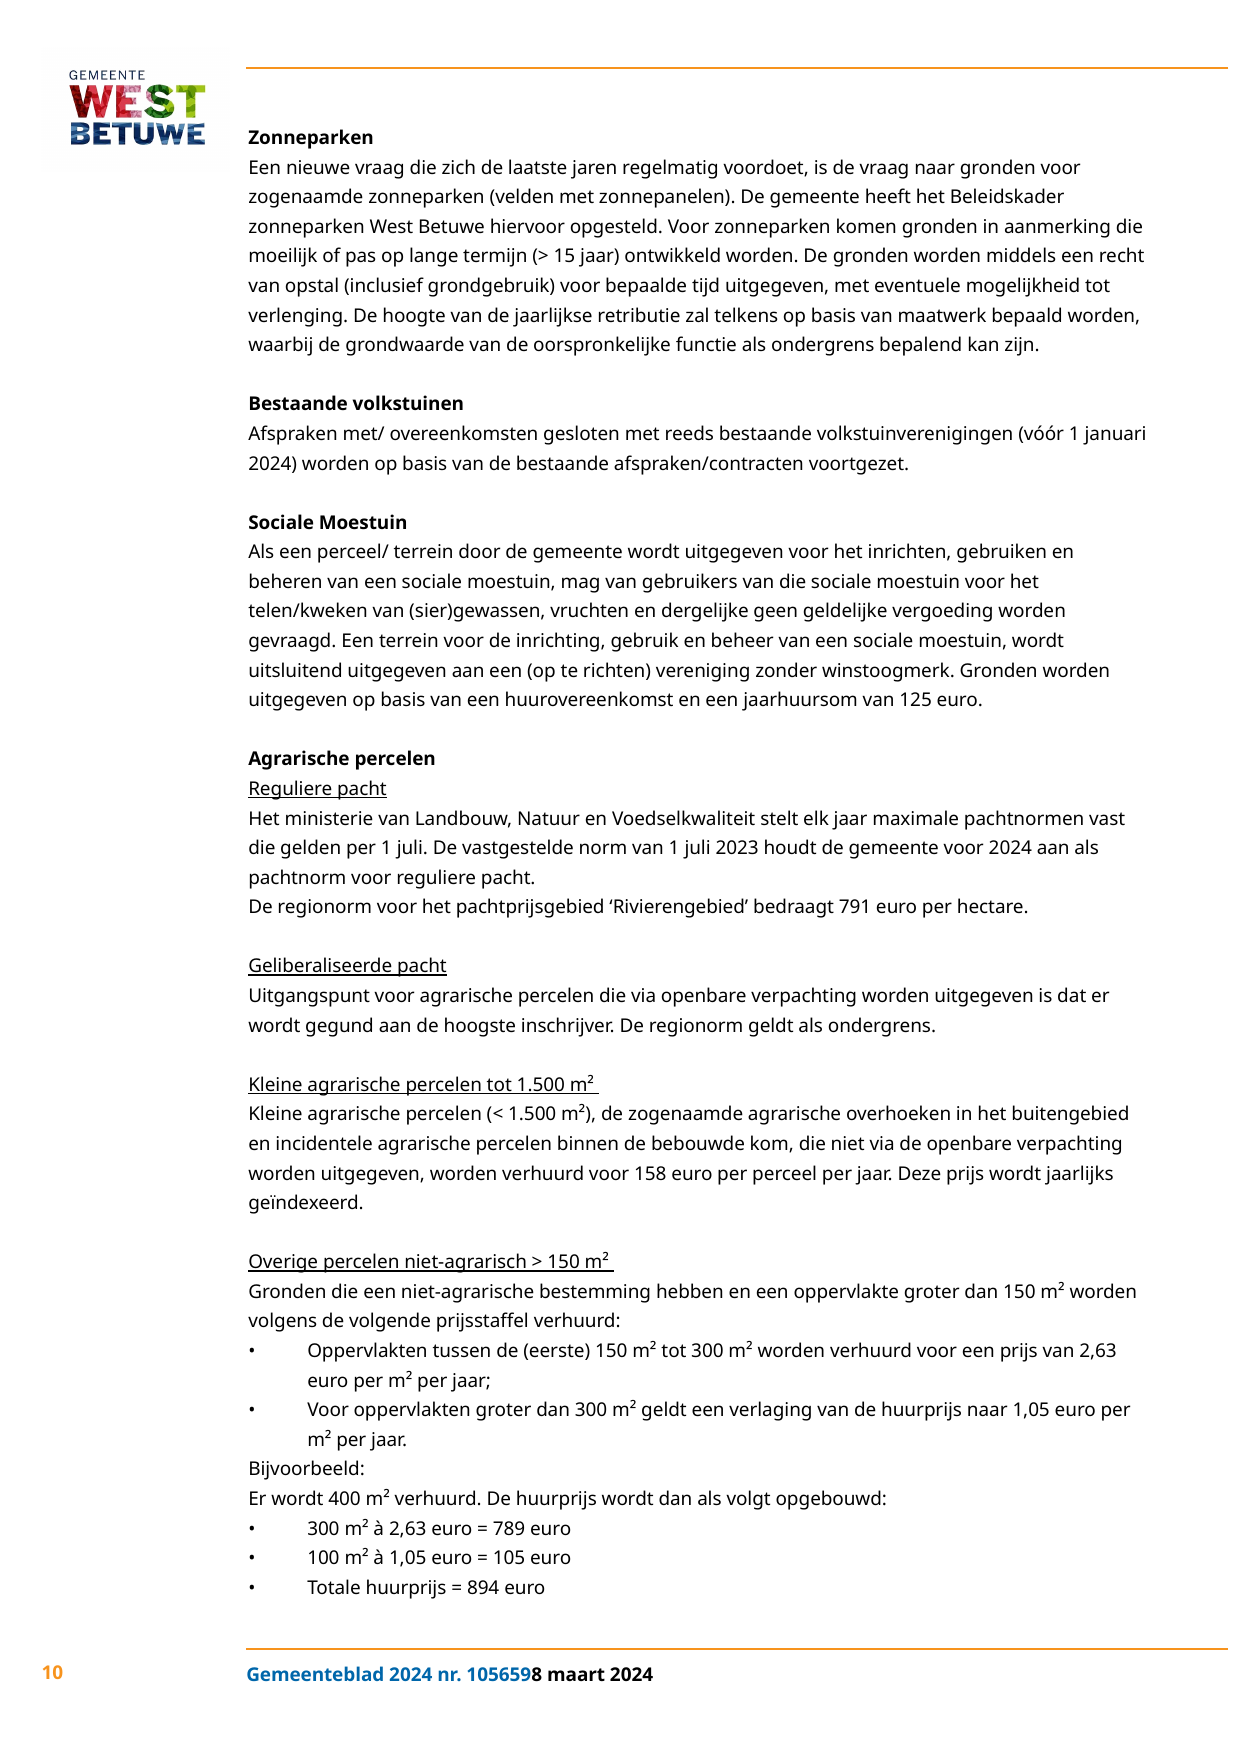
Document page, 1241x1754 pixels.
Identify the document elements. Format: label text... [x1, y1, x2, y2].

text Geliberaliseerde pacht [248, 953, 1152, 978]
text Gronden die een niet-agrarische bestemming hebben en een oppervlakte groter dan 150 m² worden volgens de volgende prijsstaffel verhuurd: [248, 1278, 1152, 1333]
text Er wordt 400 m² verhuurd. De huurprijs wordt dan als volgt opgebouwd: [248, 1485, 1152, 1511]
text Kleine agrarische percelen tot 1.500 m² [248, 1071, 1152, 1097]
text Als een perceel/ terrein door de gemeente wordt uitgegeven voor het inrichten, gebruiken en beheren van een sociale moestuin, mag van gebruikers van die sociale moestuin voor het telen/kweken van (sier)gewassen, vruchten en dergelijke geen geldelijke vergoeding worden gevraagd. Een terrein voor de inrichting, gebruik en beheer van een sociale moestuin, wordt uitsluitend uitgegeven aan een (op te richten) vereniging zonder winstoogmerk. Gronden worden uitgegeven op basis van een huurovereenkomst en een jaarhuursom van 125 euro. [248, 538, 1152, 712]
text Bijvoorbeeld: [248, 1456, 1152, 1481]
list 100 m² à 1,05 euro = 105 euro [248, 1544, 1152, 1570]
text De regionorm voor het pachtprijsgebied ‘Rivierengebied’ bedraagt 791 euro per hectare. [248, 893, 1152, 919]
text Zonneparken [248, 124, 1152, 150]
list Oppervlakten tussen de (eerste) 150 m² tot 300 m² worden verhuurd voor een prijs van 2,63 euro per m² per jaar; [248, 1337, 1152, 1393]
text Bestaande volkstuinen [248, 391, 1152, 416]
text Uitgangspunt voor agrarische percelen die via openbare verpachting worden uitgegeven is dat er wordt gegund aan de hoogste inschrijver. De regionorm geldt als ondergrens. [248, 982, 1152, 1038]
list Totale huurprijs = 894 euro [248, 1574, 1152, 1600]
text Reguliere pacht [248, 775, 1152, 801]
text Het ministerie van Landbouw, Natuur en Voedselkwaliteit stelt elk jaar maximale pachtnormen vast die gelden per 1 juli. De vastgestelde norm van 1 juli 2023 houdt de gemeente voor 2024 aan als pachtnorm voor reguliere pacht. [248, 805, 1152, 890]
list Voor oppervlakten groter dan 300 m² geldt een verlaging van de huurprijs naar 1,05 euro per m² per jaar. [248, 1396, 1152, 1452]
text Een nieuwe vraag die zich de laatste jaren regelmatig voordoet, is de vraag naar gronden voor zogenaamde zonneparken (velden met zonnepanelen). De gemeente heeft het Beleidskader zonneparken West Betuwe hiervoor opgesteld. Voor zonneparken komen gronden in aanmerking die moeilijk of pas op lange termijn (> 15 jaar) ontwikkeld worden. De gronden worden middels een recht van opstal (inclusief grondgebruik) voor bepaalde tijd uitgegeven, met eventuele mogelijkheid tot verlenging. De hoogte van de jaarlijkse retributie zal telkens op basis van maatwerk bepaald worden, waarbij de grondwaarde van de oorspronkelijke functie als ondergrens bepalend kan zijn. [248, 154, 1152, 357]
text Overige percelen niet-agrarisch > 150 m² [248, 1248, 1152, 1274]
text Agrarische percelen [248, 746, 1152, 771]
text Afspraken met/ overeenkomsten gesloten met reeds bestaande volkstuinverenigingen (vóór 1 januari 2024) worden op basis van de bestaande afspraken/contracten voortgezet. [248, 420, 1152, 476]
picture [41, 47, 231, 172]
text Kleine agrarische percelen (< 1.500 m²), de zogenaamde agrarische overhoeken in het buitengebied en incidentele agrarische percelen binnen de bebouwde kom, die niet via de openbare verpachting worden uitgegeven, worden verhuurd voor 158 euro per perceel per jaar. Deze prijs wordt jaarlijks geïndexeerd. [248, 1101, 1152, 1215]
text Sociale Moestuin [248, 509, 1152, 535]
list 300 m² à 2,63 euro = 789 euro [248, 1515, 1152, 1541]
